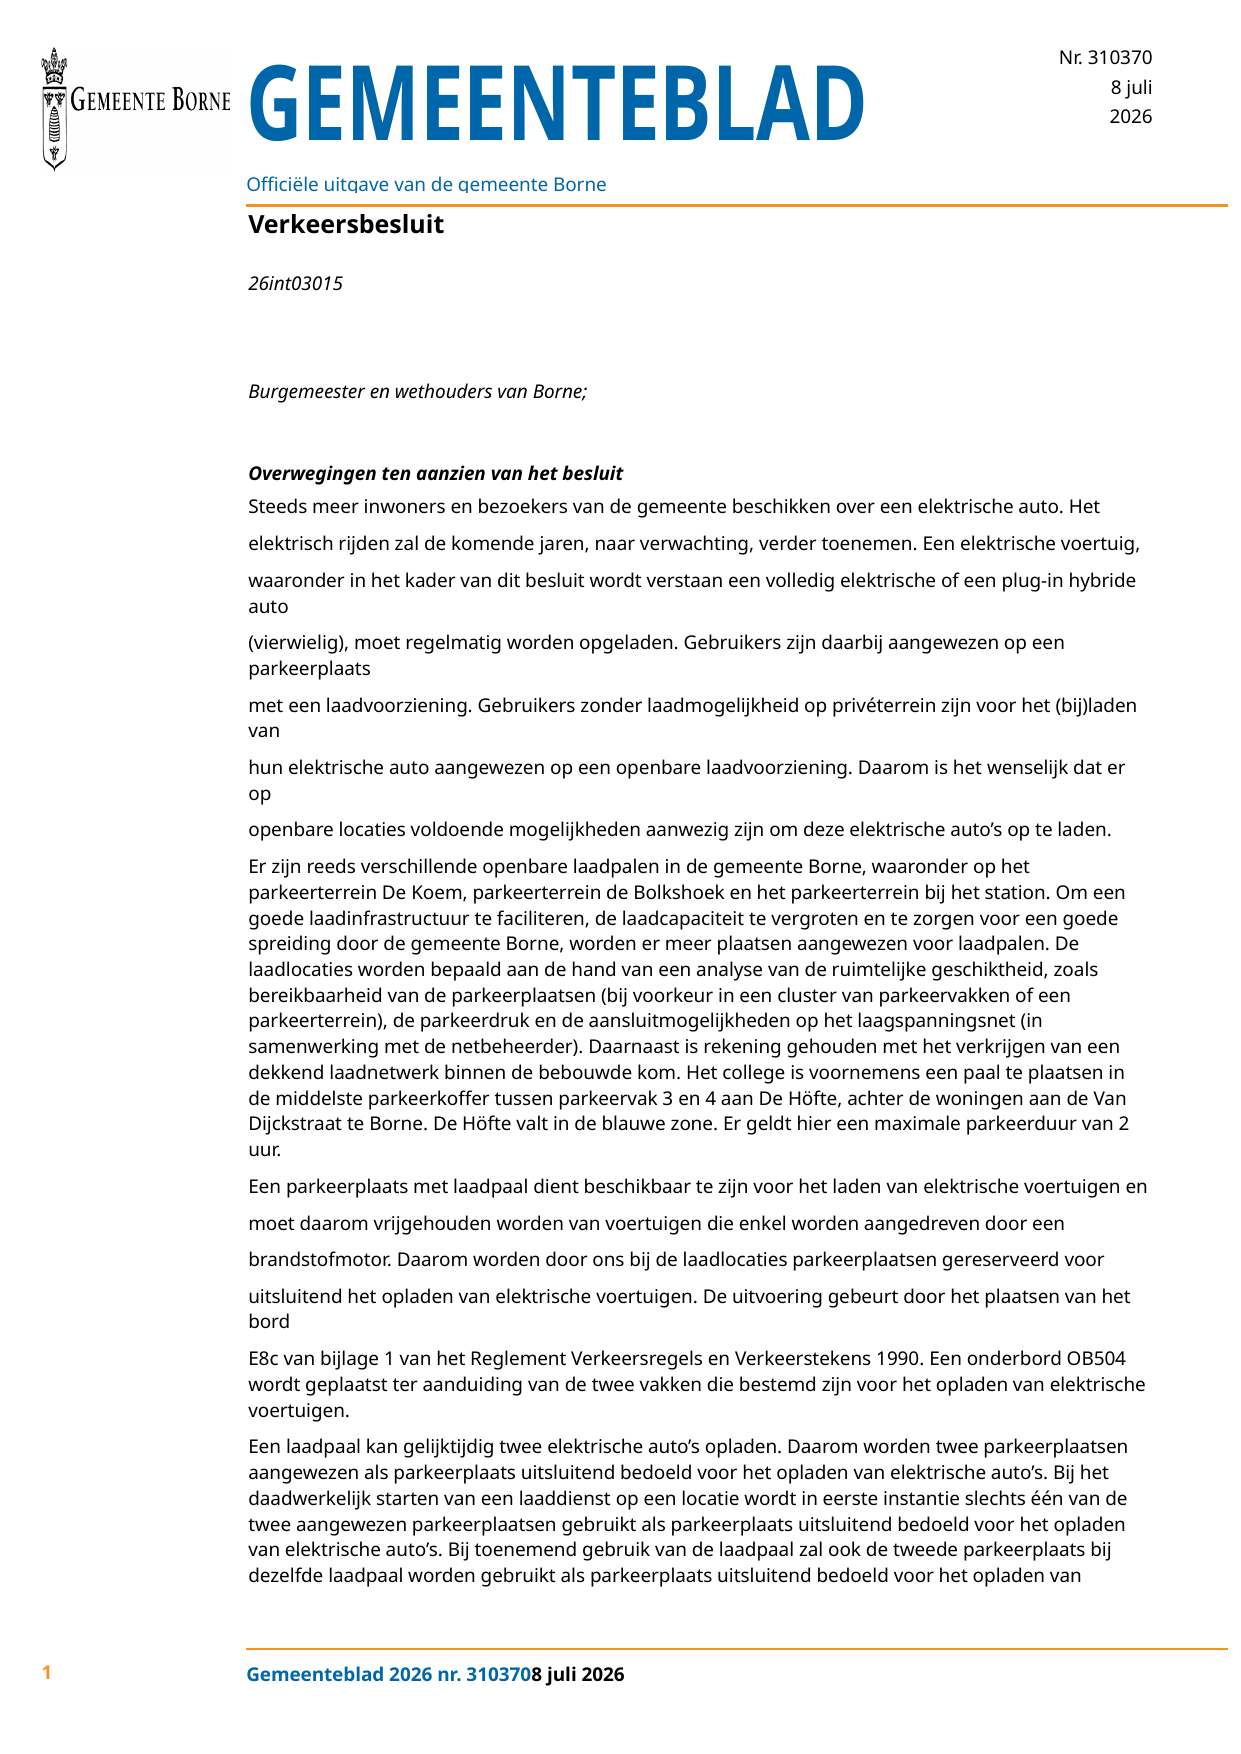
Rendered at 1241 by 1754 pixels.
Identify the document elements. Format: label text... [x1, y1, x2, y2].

text Steeds meer inwoners en bezoekers van de gemeente beschikken over een elektrische auto. Het [248, 494, 1152, 519]
text met een laadvoorziening. Gebruikers zonder laadmogelijkheid op privéterrein zijn voor het (bij)laden van [248, 692, 1152, 743]
text waaronder in het kader van dit besluit wordt verstaan een volledig elektrische of een plug-in hybride auto [248, 567, 1152, 618]
text Een laadpaal kan gelijktijdig twee elektrische auto’s opladen. Daarom worden twee parkeerplaatsen aangewezen als parkeerplaats uitsluitend bedoeld voor het opladen van elektrische auto’s. Bij het daadwerkelijk starten van een laaddienst op een locatie wordt in eerste instantie slechts één van de twee aangewezen parkeerplaatsen gebruikt als parkeerplaats uitsluitend bedoeld voor het opladen van elektrische auto’s. Bij toenemend gebruik van de laadpaal zal ook de tweede parkeerplaats bij dezelfde laadpaal worden gebruikt als parkeerplaats uitsluitend bedoeld voor het opladen van [248, 1433, 1152, 1588]
text elektrisch rijden zal de komende jaren, naar verwachting, verder toenemen. Een elektrische voertuig, [248, 530, 1152, 556]
text openbare locaties voldoende mogelijkheden aanwezig zijn om deze elektrische auto’s op te laden. [248, 817, 1152, 842]
text uitsluitend het opladen van elektrische voertuigen. De uitvoering gebeurt door het plaatsen van het bord [248, 1283, 1152, 1334]
text (vierwielig), moet regelmatig worden opgeladen. Gebruikers zijn daarbij aangewezen op een parkeerplaats [248, 629, 1152, 681]
text Er zijn reeds verschillende openbare laadpalen in de gemeente Borne, waaronder op het parkeerterrein De Koem, parkeerterrein de Bolkshoek en het parkeerterrein bij het station. Om een goede laadinfrastructuur te faciliteren, de laadcapaciteit te vergroten en te zorgen voor een goede spreiding door de gemeente Borne, worden er meer plaatsen aangewezen voor laadpalen. De laadlocaties worden bepaald aan de hand van een analyse van de ruimtelijke geschiktheid, zoals bereikbaarheid van de parkeerplaatsen (bij voorkeur in een cluster van parkeervakken of een parkeerterrein), de parkeerdruk en de aansluitmogelijkheden op het laagspanningsnet (in samenwerking met de netbeheerder). Daarnaast is rekening gehouden met het verkrijgen van een dekkend laadnetwerk binnen de bebouwde kom. Het college is voornemens een paal te plaatsen in de middelste parkeerkoffer tussen parkeervak 3 en 4 aan De Höfte, achter de woningen aan de Van Dijckstraat te Borne. De Höfte valt in de blauwe zone. Er geldt hier een maximale parkeerduur van 2 uur. [248, 853, 1152, 1162]
text Overwegingen ten aanzien van het besluit [248, 460, 1152, 485]
text E8c van bijlage 1 van het Reglement Verkeersregels en Verkeerstekens 1990. Een onderbord OB504 wordt geplaatst ter aanduiding van de twee vakken die bestemd zijn voor het opladen van elektrische voertuigen. [248, 1345, 1152, 1423]
text Verkeersbesluit [248, 207, 1152, 241]
text Een parkeerplaats met laadpaal dient beschikbaar te zijn voor het laden van elektrische voertuigen en [248, 1173, 1152, 1199]
text Burgemeester en wethouders van Borne; [248, 378, 1152, 404]
text 26int03015 [248, 270, 1152, 296]
text hun elektrische auto aangewezen op een openbare laadvoorziening. Daarom is het wenselijk dat er op [248, 754, 1152, 806]
text brandstofmotor. Daarom worden door ons bij de laadlocaties parkeerplaatsen gereserveerd voor [248, 1246, 1152, 1272]
picture [41, 47, 231, 172]
text moet daarom vrijgehouden worden van voertuigen die enkel worden aangedreven door een [248, 1210, 1152, 1235]
